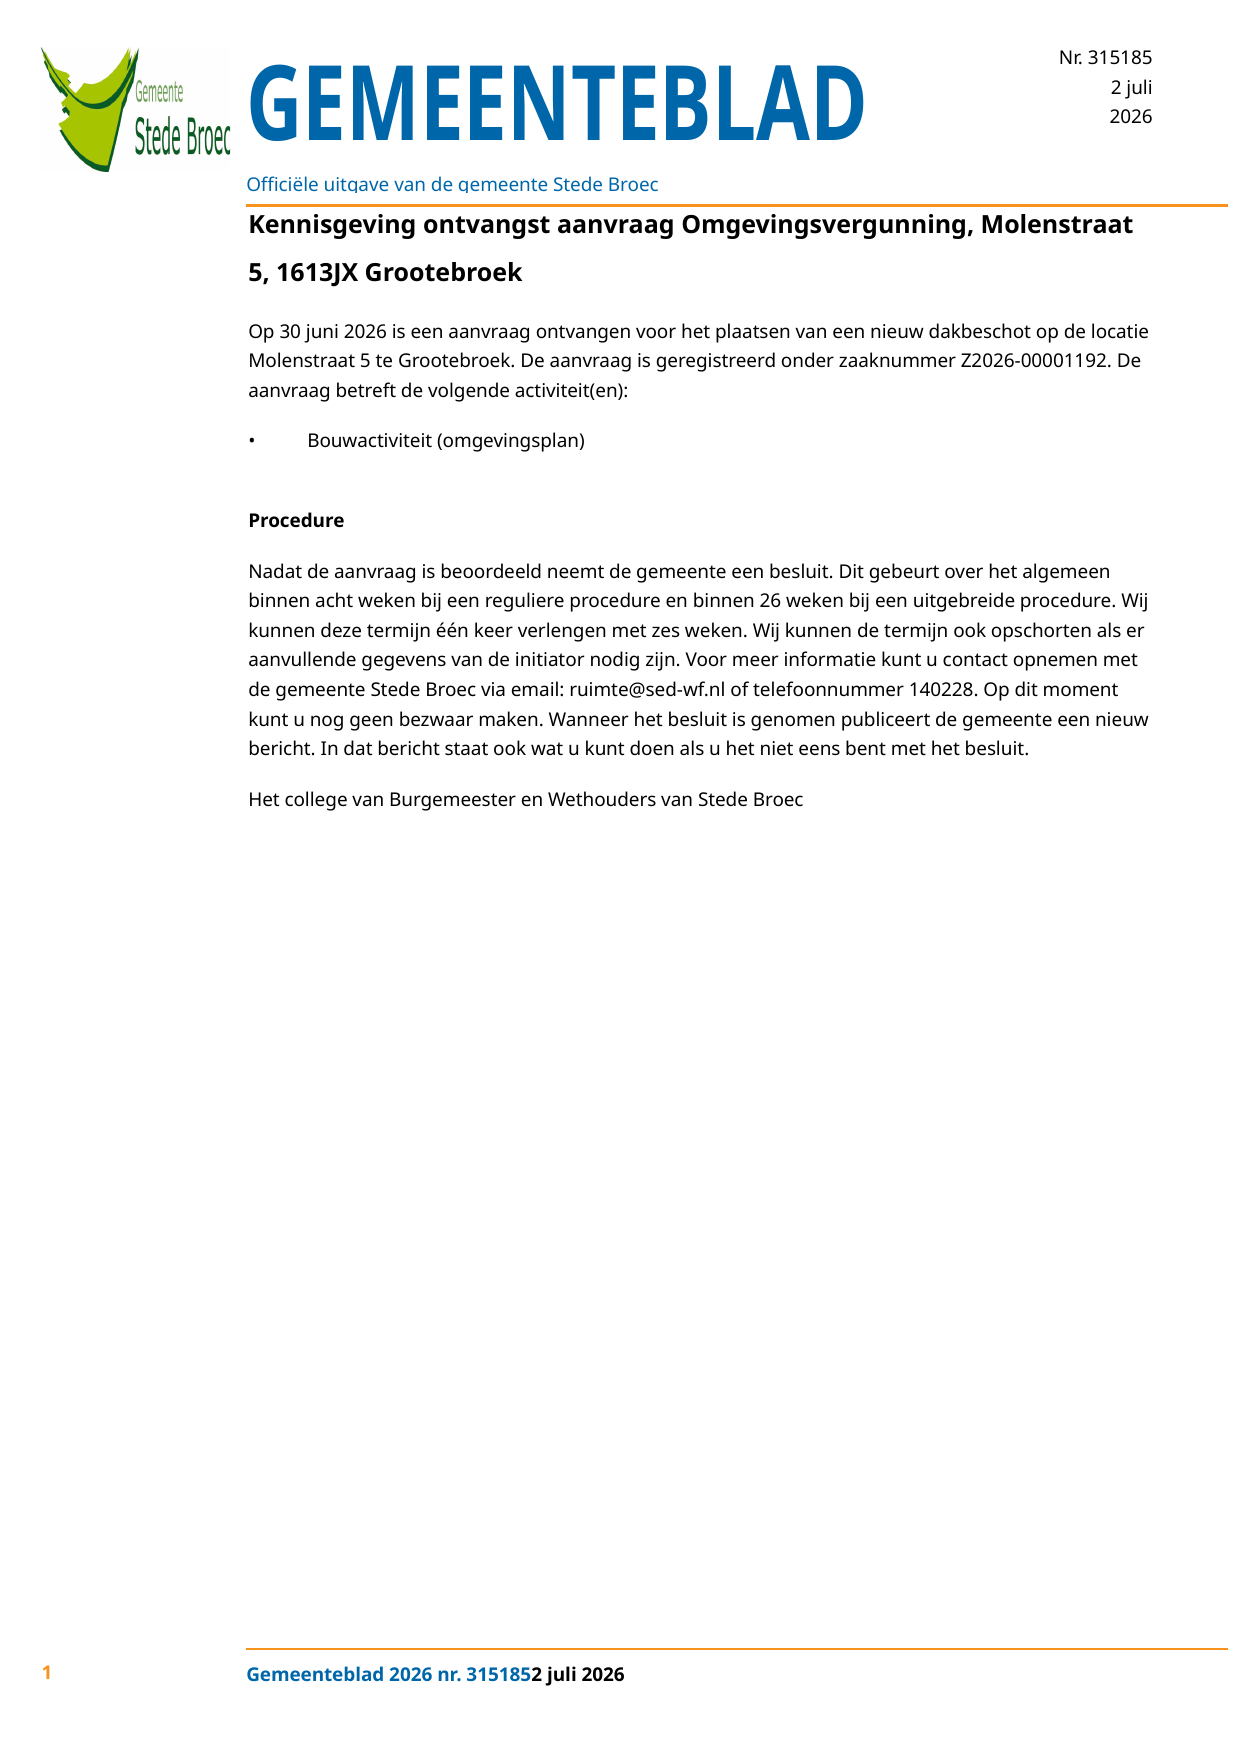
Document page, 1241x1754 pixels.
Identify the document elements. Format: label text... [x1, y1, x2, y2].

list Bouwactiviteit (omgevingsplan) [248, 427, 1152, 453]
text Nadat de aanvraag is beoordeeld neemt de gemeente een besluit. Dit gebeurt over het algemeen binnen acht weken bij een reguliere procedure en binnen 26 weken bij een uitgebreide procedure. Wij kunnen deze termijn één keer verlengen met zes weken. Wij kunnen de termijn ook opschorten als er aanvullende gegevens van de initiator nodig zijn. Voor meer informatie kunt u contact opnemen met de gemeente Stede Broec via email: ruimte@sed-wf.nl of telefoonnummer 140228. Op dit moment kunt u nog geen bezwaar maken. Wanneer het besluit is genomen publiceert de gemeente een nieuw bericht. In dat bericht staat ook wat u kunt doen als u het niet eens bent met het besluit. [248, 558, 1152, 761]
text Het college van Burgemeester en Wethouders van Stede Broec [248, 786, 1152, 812]
text Procedure [248, 507, 1152, 533]
picture [41, 47, 231, 172]
text Op 30 juni 2026 is een aanvraag ontvangen voor het plaatsen van een nieuw dakbeschot op de locatie Molenstraat 5 te Grootebroek. De aanvraag is geregistreerd onder zaaknummer Z2026-00001192. De aanvraag betreft de volgende activiteit(en): [248, 318, 1152, 403]
text Kennisgeving ontvangst aanvraag Omgevingsvergunning, Molenstraat 5, 1613JX Grootebroek [248, 207, 1152, 288]
